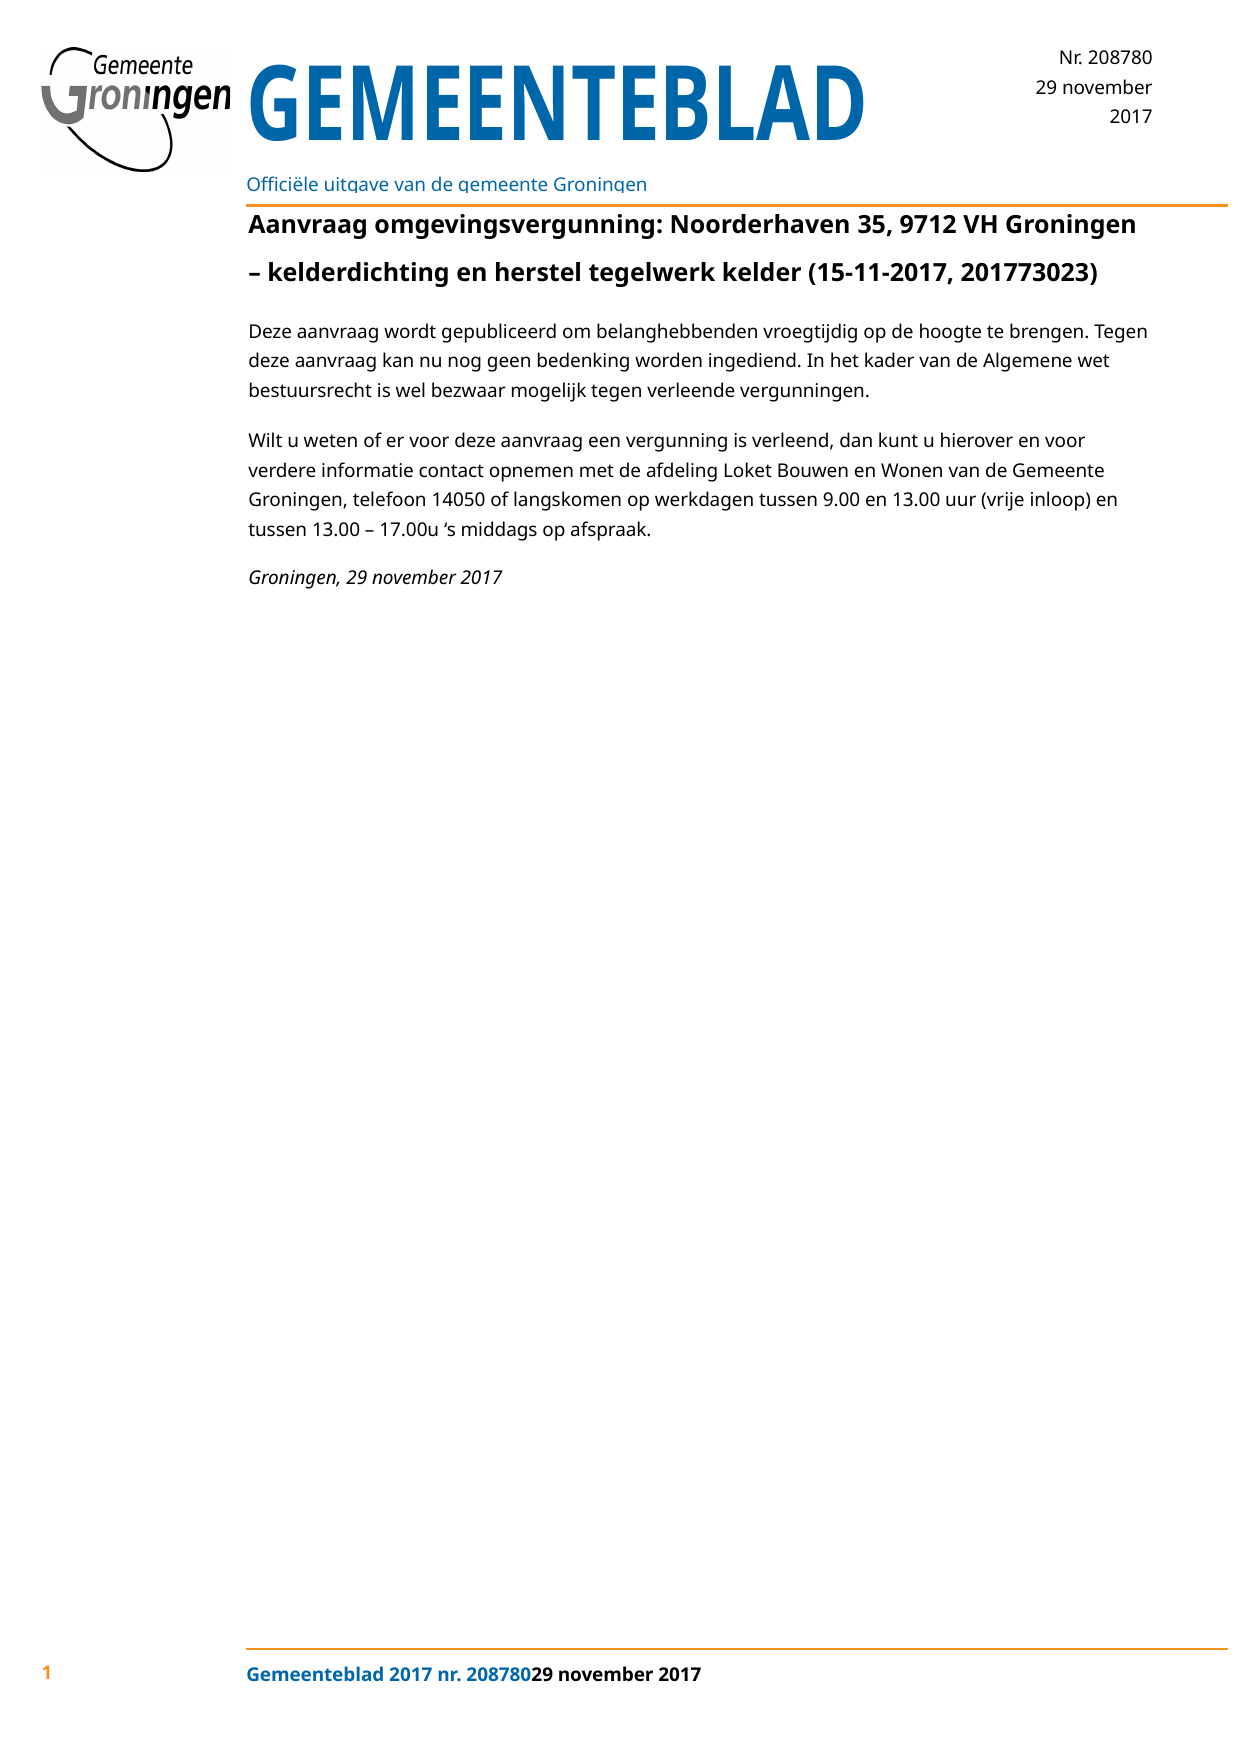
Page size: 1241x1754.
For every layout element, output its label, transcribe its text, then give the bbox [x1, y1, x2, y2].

text Aanvraag omgevingsvergunning: Noorderhaven 35, 9712 VH Groningen – kelderdichting en herstel tegelwerk kelder (15-11-2017, 201773023) [248, 207, 1152, 288]
text Groningen, 29 november 2017 [248, 564, 1152, 590]
picture [41, 47, 231, 172]
text Wilt u weten of er voor deze aanvraag een vergunning is verleend, dan kunt u hierover en voor verdere informatie contact opnemen met de afdeling Loket Bouwen en Wonen van de Gemeente Groningen, telefoon 14050 of langskomen op werkdagen tussen 9.00 en 13.00 uur (vrije inloop) en tussen 13.00 – 17.00u ‘s middags op afspraak. [248, 427, 1152, 542]
text Deze aanvraag wordt gepubliceerd om belanghebbenden vroegtijdig op de hoogte te brengen. Tegen deze aanvraag kan nu nog geen bedenking worden ingediend. In het kader van de Algemene wet bestuursrecht is wel bezwaar mogelijk tegen verleende vergunningen. [248, 318, 1152, 403]
